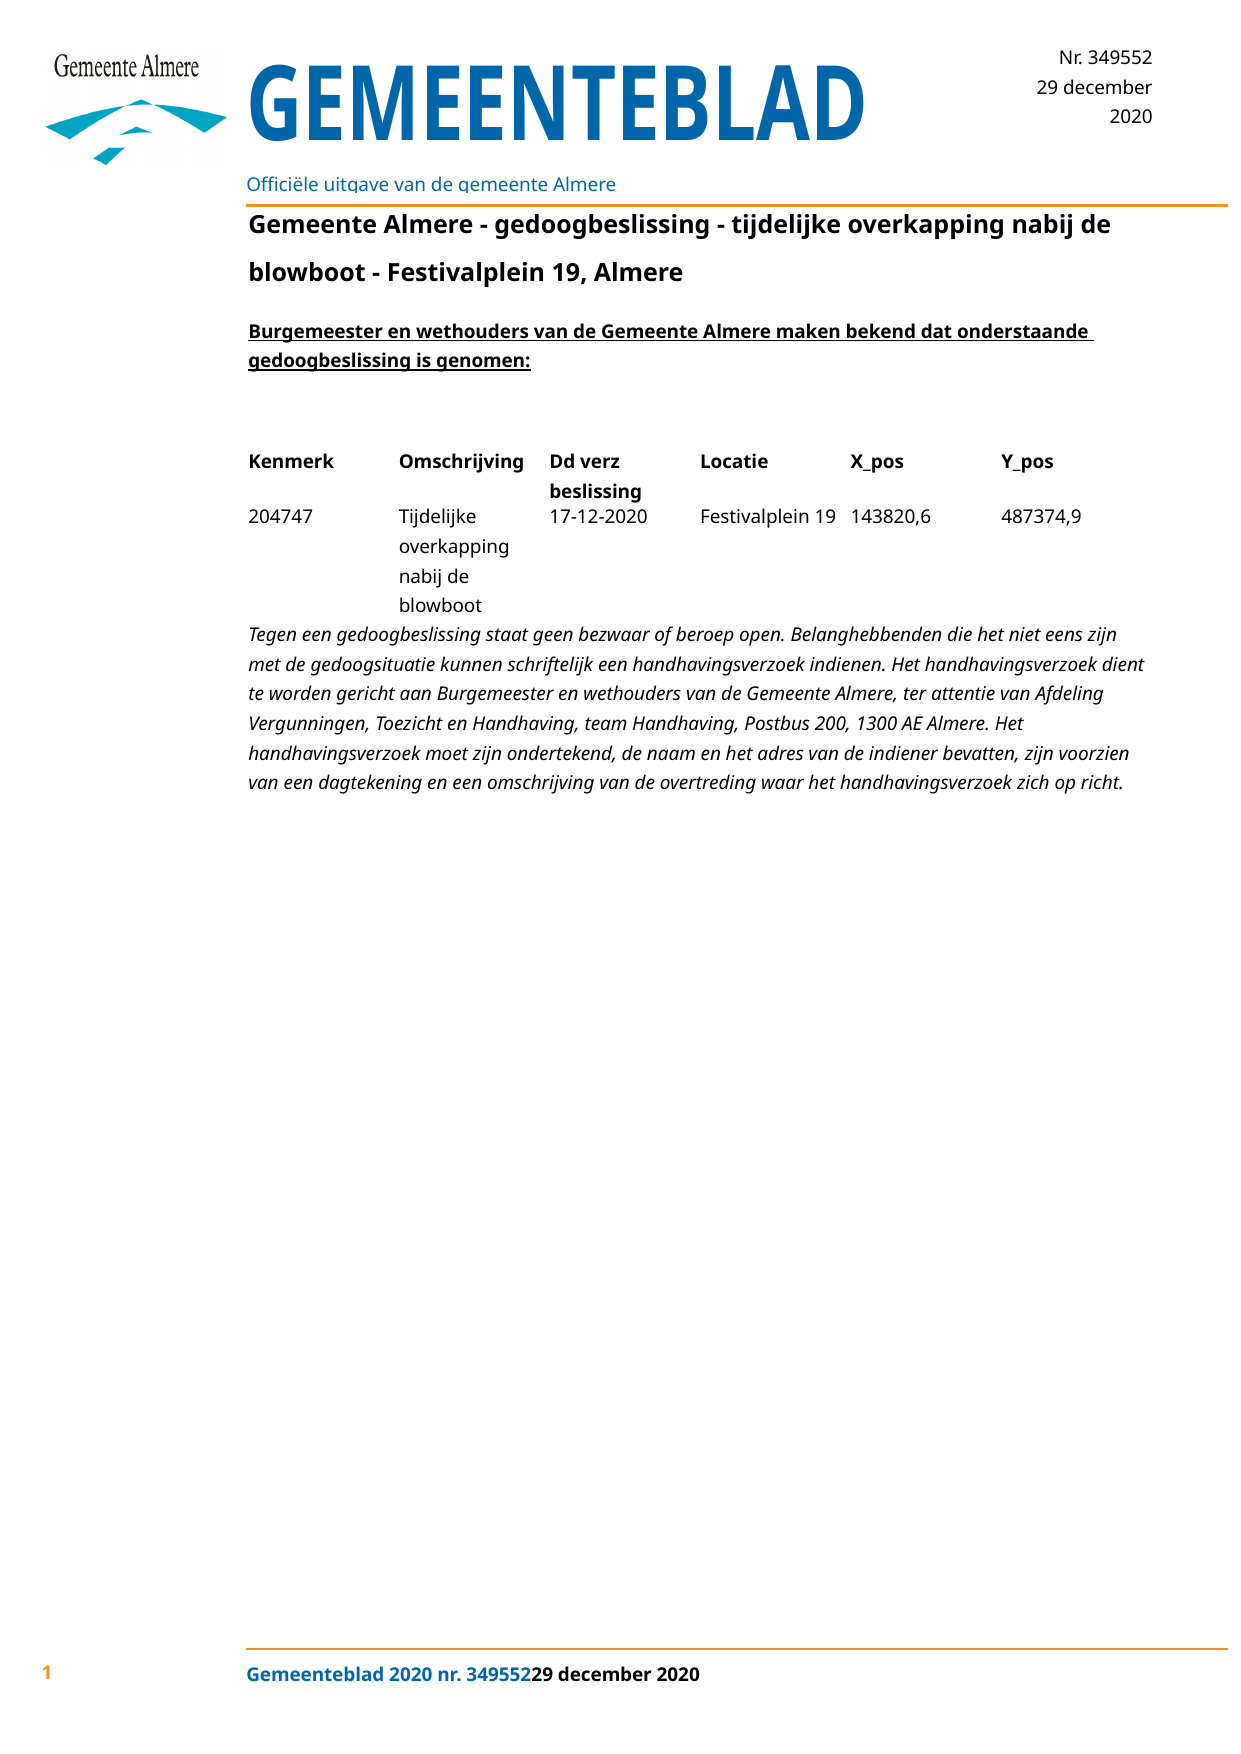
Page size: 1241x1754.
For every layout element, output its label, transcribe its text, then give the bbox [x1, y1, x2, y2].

table_cell 487374,9 [1001, 504, 1152, 618]
table_header Kenmerk [248, 449, 398, 504]
table_cell Festivalplein 19 [700, 504, 850, 618]
table_cell 17-12-2020 [549, 504, 700, 618]
table_header Locatie [700, 449, 850, 504]
table_cell Tijdelijke overkapping nabij de blowboot [399, 504, 549, 618]
table_header Y_pos [1001, 449, 1152, 504]
table_header Dd verz beslissing [549, 449, 700, 504]
text Gemeente Almere - gedoogbeslissing - tijdelijke overkapping nabij de blowboot - Festivalplein 19, Almere [248, 207, 1152, 288]
table_cell 204747 [248, 504, 398, 618]
picture [41, 47, 231, 172]
table_cell 143820,6 [850, 504, 1001, 618]
table_header X_pos [850, 449, 1001, 504]
text Tegen een gedoogbeslissing staat geen bezwaar of beroep open. Belanghebbenden die het niet eens zijn met de gedoogsituatie kunnen schriftelijk een handhavingsverzoek indienen. Het handhavingsverzoek dient te worden gericht aan Burgemeester en wethouders van de Gemeente Almere, ter attentie van Afdeling Vergunningen, Toezicht en Handhaving, team Handhaving, Postbus 200, 1300 AE Almere. Het handhavingsverzoek moet zijn ondertekend, de naam en het adres van de indiener bevatten, zijn voorzien van een dagtekening en een omschrijving van de overtreding waar het handhavingsverzoek zich op richt. [248, 621, 1152, 795]
table_header Omschrijving [399, 449, 549, 504]
text Burgemeester en wethouders van de Gemeente Almere maken bekend dat onderstaande gedoogbeslissing is genomen: [248, 318, 1152, 373]
